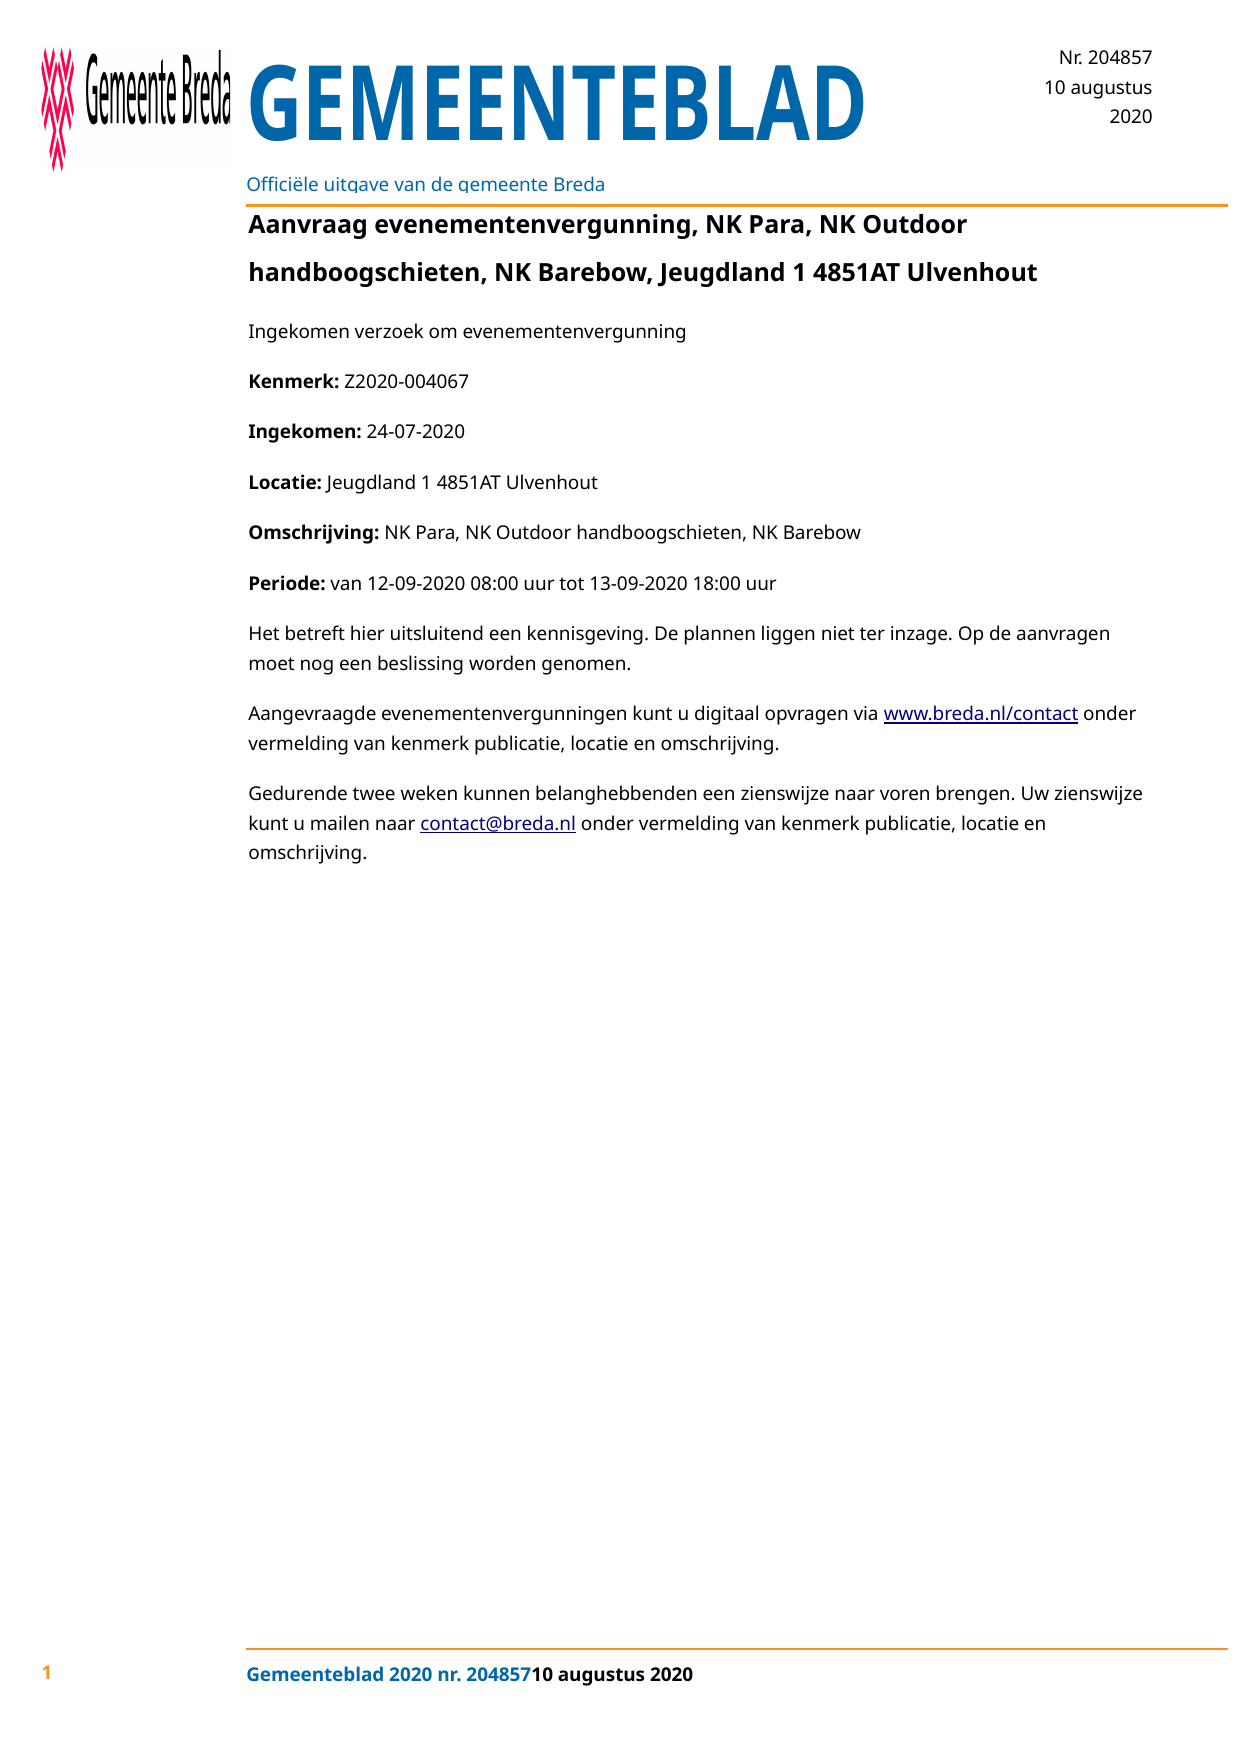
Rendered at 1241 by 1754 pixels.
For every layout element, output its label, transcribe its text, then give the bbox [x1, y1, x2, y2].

text Aanvraag evenementenvergunning, NK Para, NK Outdoor handboogschieten, NK Barebow, Jeugdland 1 4851AT Ulvenhout [248, 207, 1152, 288]
text Gedurende twee weken kunnen belanghebbenden een zienswijze naar voren brengen. Uw zienswijze kunt u mailen naar contact@breda.nl onder vermelding van kenmerk publicatie, locatie en omschrijving. [248, 780, 1152, 865]
text Kenmerk: Z2020-004067 [248, 368, 1152, 394]
text Omschrijving: NK Para, NK Outdoor handboogschieten, NK Barebow [248, 519, 1152, 545]
text Het betreft hier uitsluitend een kennisgeving. De plannen liggen niet ter inzage. Op de aanvragen moet nog een beslissing worden genomen. [248, 620, 1152, 676]
text Periode: van 12-09-2020 08:00 uur tot 13-09-2020 18:00 uur [248, 570, 1152, 596]
text Ingekomen verzoek om evenementenvergunning [248, 318, 1152, 344]
text Locatie: Jeugdland 1 4851AT Ulvenhout [248, 469, 1152, 495]
text Aangevraagde evenementenvergunningen kunt u digitaal opvragen via www.breda.nl/contact onder vermelding van kenmerk publicatie, locatie en omschrijving. [248, 700, 1152, 756]
picture [41, 47, 231, 172]
text Ingekomen: 24-07-2020 [248, 419, 1152, 444]
